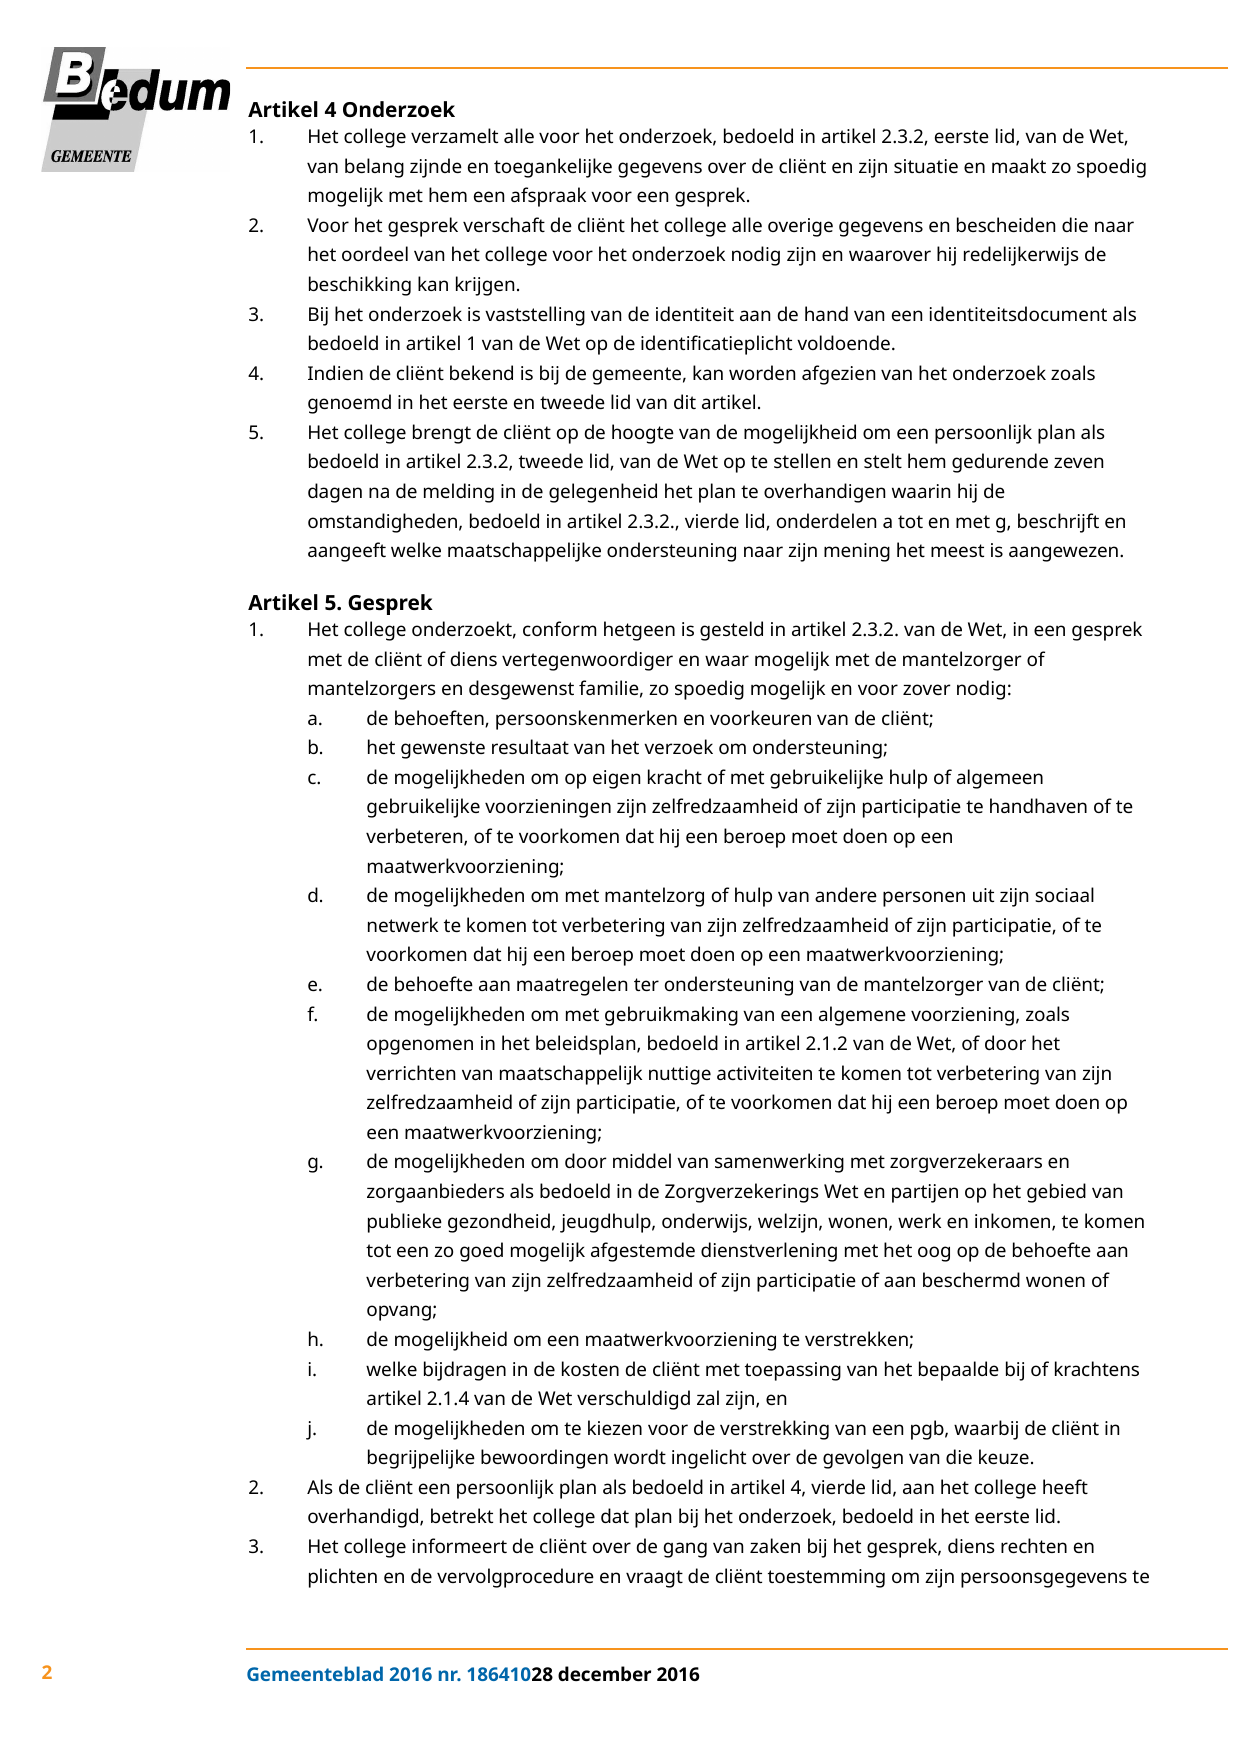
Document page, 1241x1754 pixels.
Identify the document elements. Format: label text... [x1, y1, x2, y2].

list de mogelijkheden om te kiezen voor de verstrekking van een pgb, waarbij de cliënt in begrijpelijke bewoordingen wordt ingelicht over de gevolgen van die keuze. [307, 1415, 1152, 1470]
list Voor het gesprek verschaft de cliënt het college alle overige gegevens en bescheiden die naar het oordeel van het college voor het onderzoek nodig zijn en waarover hij redelijkerwijs de beschikking kan krijgen. [248, 212, 1152, 297]
list Bij het onderzoek is vaststelling van de identiteit aan de hand van een identiteitsdocument als bedoeld in artikel 1 van de Wet op de identificatieplicht voldoende. [248, 301, 1152, 356]
text Artikel 4 Onderzoek [248, 95, 1152, 123]
text Artikel 5. Gesprek [248, 588, 1152, 616]
list de mogelijkheden om met mantelzorg of hulp van andere personen uit zijn sociaal netwerk te komen tot verbetering van zijn zelfredzaamheid of zijn participatie, of te voorkomen dat hij een beroep moet doen op een maatwerkvoorziening; [307, 882, 1152, 967]
list de mogelijkheden om met gebruikmaking van een algemene voorziening, zoals opgenomen in het beleidsplan, bedoeld in artikel 2.1.2 van de Wet, of door het verrichten van maatschappelijk nuttige activiteiten te komen tot verbetering van zijn zelfredzaamheid of zijn participatie, of te voorkomen dat hij een beroep moet doen op een maatwerkvoorziening; [307, 1001, 1152, 1145]
list Het college brengt de cliënt op de hoogte van de mogelijkheid om een persoonlijk plan als bedoeld in artikel 2.3.2, tweede lid, van de Wet op te stellen en stelt hem gedurende zeven dagen na de melding in de gelegenheid het plan te overhandigen waarin hij de omstandigheden, bedoeld in artikel 2.3.2., vierde lid, onderdelen a tot en met g, beschrijft en aangeeft welke maatschappelijke ondersteuning naar zijn mening het meest is aangewezen. [248, 419, 1152, 563]
list Het college informeert de cliënt over de gang van zaken bij het gesprek, diens rechten en plichten en de vervolgprocedure en vraagt de cliënt toestemming om zijn persoonsgegevens te [248, 1533, 1152, 1589]
list de mogelijkheden om door middel van samenwerking met zorgverzekeraars en zorgaanbieders als bedoeld in de Zorgverzekerings Wet en partijen op het gebied van publieke gezondheid, jeugdhulp, onderwijs, welzijn, wonen, werk en inkomen, te komen tot een zo goed mogelijk afgestemde dienstverlening met het oog op de behoefte aan verbetering van zijn zelfredzaamheid of zijn participatie of aan beschermd wonen of opvang; [307, 1149, 1152, 1322]
list Als de cliënt een persoonlijk plan als bedoeld in artikel 4, vierde lid, aan het college heeft overhandigd, betrekt het college dat plan bij het onderzoek, bedoeld in het eerste lid. [248, 1474, 1152, 1529]
list de mogelijkheid om een maatwerkvoorziening te verstrekken; [307, 1326, 1152, 1352]
list het gewenste resultaat van het verzoek om ondersteuning; [307, 734, 1152, 760]
list welke bijdragen in de kosten de cliënt met toepassing van het bepaalde bij of krachtens artikel 2.1.4 van de Wet verschuldigd zal zijn, en [307, 1356, 1152, 1411]
list Indien de cliënt bekend is bij de gemeente, kan worden afgezien van het onderzoek zoals genoemd in het eerste en tweede lid van dit artikel. [248, 360, 1152, 415]
list Het college onderzoekt, conform hetgeen is gesteld in artikel 2.3.2. van de Wet, in een gesprek met de cliënt of diens vertegenwoordiger en waar mogelijk met de mantelzorger of mantelzorgers en desgewenst familie, zo spoedig mogelijk en voor zover nodig: [248, 616, 1152, 701]
list Het college verzamelt alle voor het onderzoek, bedoeld in artikel 2.3.2, eerste lid, van de Wet, van belang zijnde en toegankelijke gegevens over de cliënt en zijn situatie en maakt zo spoedig mogelijk met hem een afspraak voor een gesprek. [248, 123, 1152, 208]
list de behoeften, persoonskenmerken en voorkeuren van de cliënt; [307, 705, 1152, 731]
list de behoefte aan maatregelen ter ondersteuning van de mantelzorger van de cliënt; [307, 971, 1152, 997]
list de mogelijkheden om op eigen kracht of met gebruikelijke hulp of algemeen gebruikelijke voorzieningen zijn zelfredzaamheid of zijn participatie te handhaven of te verbeteren, of te voorkomen dat hij een beroep moet doen op een maatwerkvoorziening; [307, 764, 1152, 879]
picture [41, 47, 231, 172]
